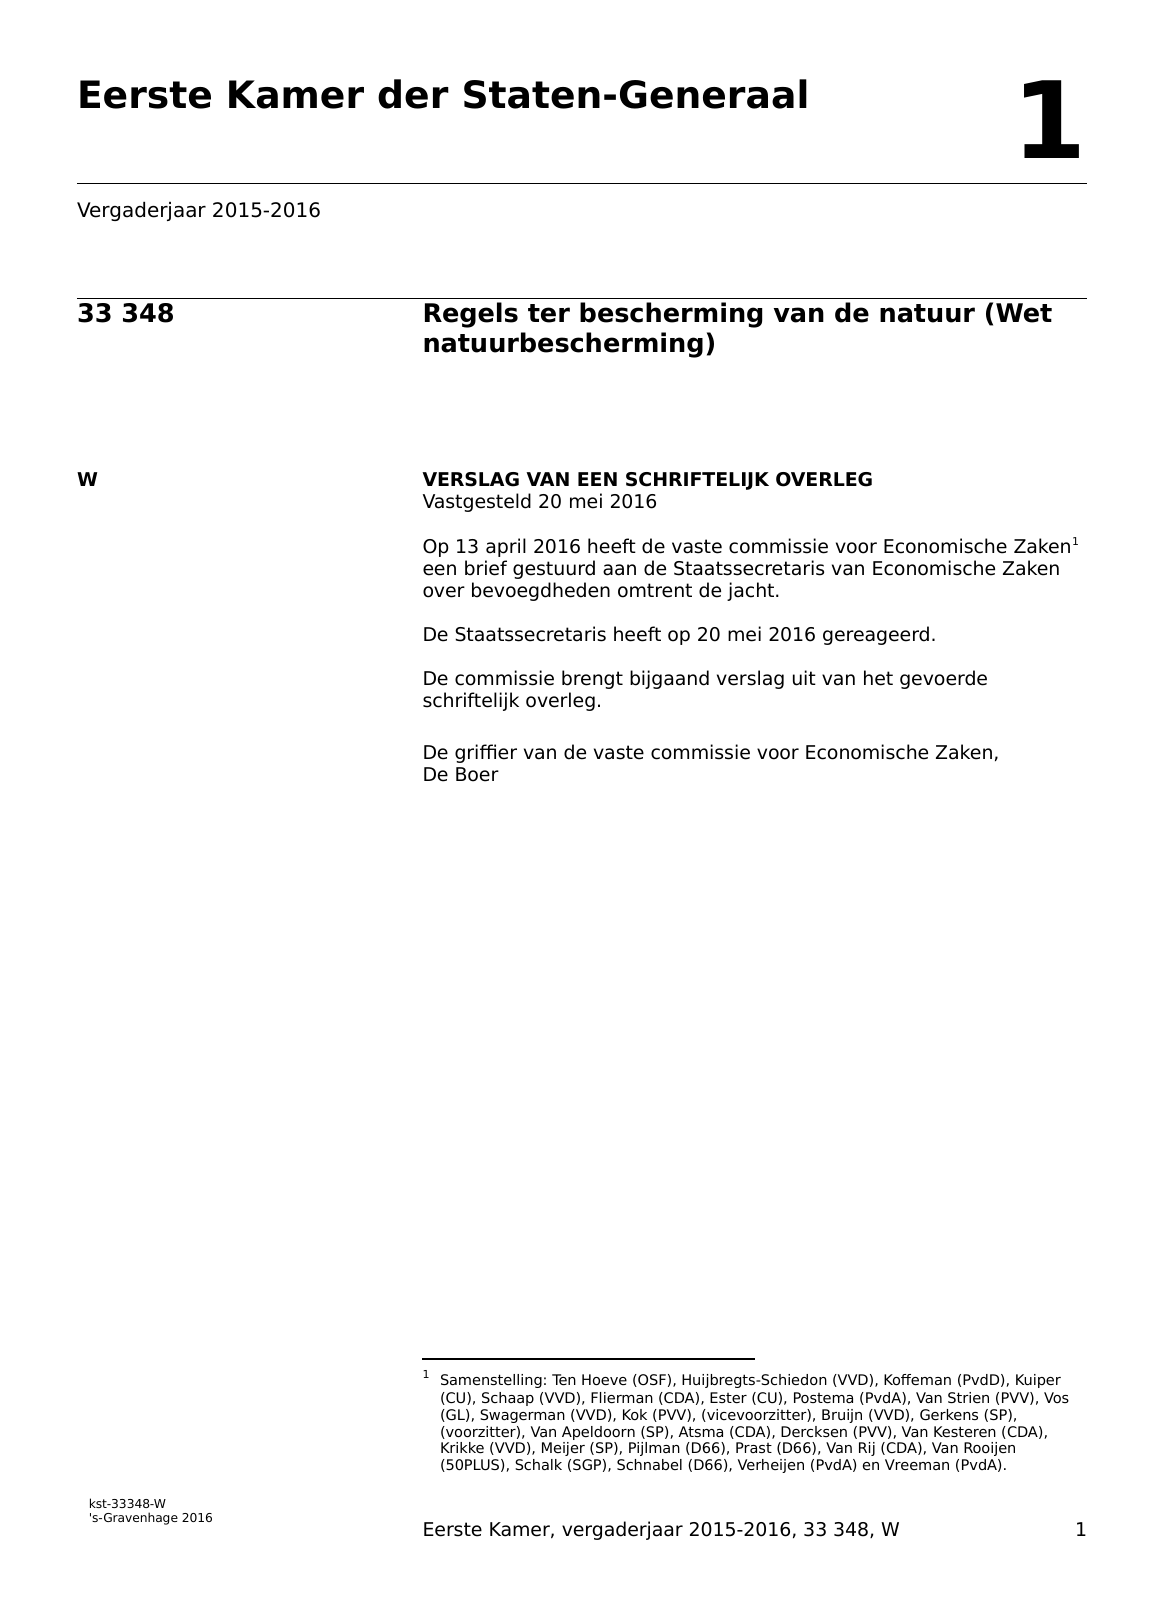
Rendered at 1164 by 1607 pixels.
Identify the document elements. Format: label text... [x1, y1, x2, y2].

subtitle W VERSLAG VAN EEN SCHRIFTELIJK OVERLEG [77, 469, 1087, 491]
text kst-33348-W [88, 1497, 323, 1511]
text Op 13 april 2016 heeft de vaste commissie voor Economische Zaken een brief gestuurd aan de Staatssecretaris van Economische Zaken over bevoegdheden omtrent de jacht. [422, 536, 1087, 601]
table_header 1 [886, 59, 1087, 183]
table_header Eerste Kamer der Staten-Generaal [77, 59, 886, 183]
text De griffier van de vaste commissie voor Economische Zaken, De Boer [422, 742, 1087, 786]
text Vastgesteld 20 mei 2016 [422, 491, 1087, 513]
table_cell Vergaderjaar 2015-2016 [77, 184, 1087, 298]
subtitle 33 348 Regels ter bescherming van de natuur (Wet natuurbescherming) [77, 299, 1087, 358]
text De commissie brengt bijgaand verslag uit van het gevoerde schriftelijk overleg. [422, 668, 1087, 712]
text 's-Gravenhage 2016 [88, 1511, 323, 1525]
text Samenstelling: Ten Hoeve (OSF), Huijbregts-Schiedon (VVD), Koffeman (PvdD), Kuiper (CU), Schaap (VVD), Flierman (CDA), Ester (CU), Postema (PvdA), Van Strien (PVV), Vos (GL), Swagerman (VVD), Kok (PVV), (vicevoorzitter), Bruijn (VVD), Gerkens (SP), (voorzitter), Van Apeldoorn (SP), Atsma (CDA), Dercksen (PVV), Van Kesteren (CDA), Krikke (VVD), Meijer (SP), Pijlman (D66), Prast (D66), Van Rij (CDA), Van Rooijen (50PLUS), Schalk (SGP), Schnabel (D66), Verheijen (PvdA) en Vreeman (PvdA). [422, 1368, 1087, 1474]
text De Staatssecretaris heeft op 20 mei 2016 gereageerd. [422, 624, 1087, 646]
